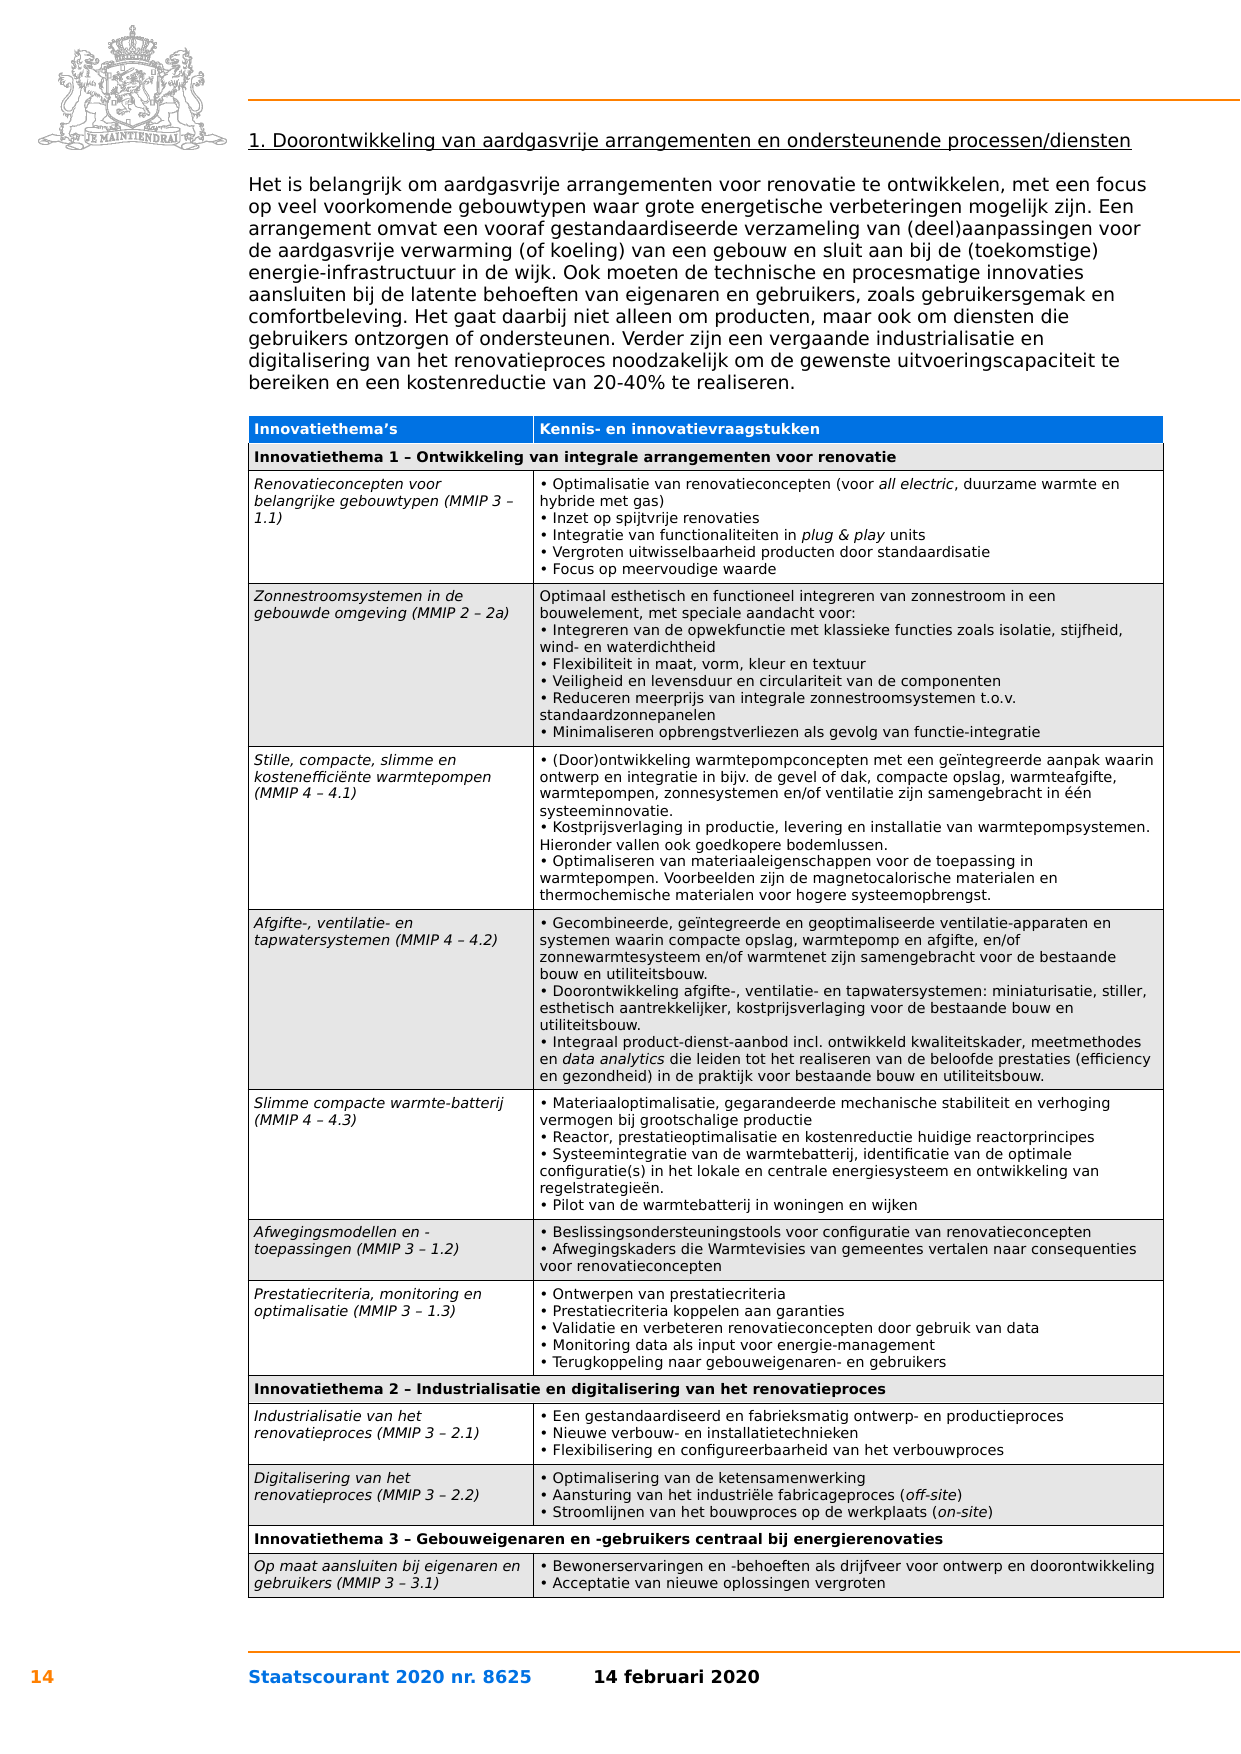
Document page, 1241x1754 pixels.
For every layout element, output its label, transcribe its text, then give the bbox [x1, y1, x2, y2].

table_header Kennis- en innovatievraagstukken [534, 416, 1163, 443]
table_cell • (Door)ontwikkeling warmtepompconcepten met een geïntegreerde aanpak waarin ontwerp en integratie in bijv. de gevel of dak, compacte opslag, warmteafgifte, warmtepompen, zonnesystemen en/of ventilatie zijn samengebracht in één systeeminnovatie. • Kostprijsverlaging in productie, levering en installatie van warmtepompsystemen. Hieronder vallen ook goedkopere bodemlussen. • Optimaliseren van materiaaleigenschappen voor de toepassing in warmtepompen. Voorbeelden zijn de magnetocalorische materialen en thermochemische materialen voor hogere systeemopbrengst. [534, 747, 1163, 909]
table_cell Slimme compacte warmte-batterij (MMIP 4 – 4.3) [249, 1090, 533, 1218]
table_cell • Optimalisatie van renovatieconcepten (voor all electric, duurzame warmte en hybride met gas) • Inzet op spijtvrije renovaties • Integratie van functionaliteiten in plug & play units • Vergroten uitwisselbaarheid producten door standaardisatie • Focus op meervoudige waarde [534, 471, 1163, 582]
table_cell • Beslissingsondersteuningstools voor configuratie van renovatieconcepten • Afwegingskaders die Warmtevisies van gemeentes vertalen naar consequenties voor renovatieconcepten [534, 1220, 1163, 1280]
table_cell • Een gestandaardiseerd en fabrieksmatig ontwerp- en productieproces • Nieuwe verbouw- en installatietechnieken • Flexibilisering en configureerbaarheid van het verbouwproces [534, 1404, 1163, 1464]
text Het is belangrijk om aardgasvrije arrangementen voor renovatie te ontwikkelen, met een focus op veel voorkomende gebouwtypen waar grote energetische verbeteringen mogelijk zijn. Een arrangement omvat een vooraf gestandaardiseerde verzameling van (deel)aanpassingen voor de aardgasvrije verwarming (of koeling) van een gebouw en sluit aan bij de (toekomstige) energie-infrastructuur in de wijk. Ook moeten de technische en procesmatige innovaties aansluiten bij de latente behoeften van eigenaren en gebruikers, zoals gebruikersgemak en comfortbeleving. Het gaat daarbij niet alleen om producten, maar ook om diensten die gebruikers ontzorgen of ondersteunen. Verder zijn een vergaande industrialisatie en digitalisering van het renovatieproces noodzakelijk om de gewenste uitvoeringscapaciteit te bereiken en een kostenreductie van 20-40% te realiseren. [248, 174, 1163, 393]
table_cell Optimaal esthetisch en functioneel integreren van zonnestroom in een bouwelement, met speciale aandacht voor: • Integreren van de opwekfunctie met klassieke functies zoals isolatie, stijfheid, wind- en waterdichtheid • Flexibiliteit in maat, vorm, kleur en textuur • Veiligheid en levensduur en circulariteit van de componenten • Reduceren meerprijs van integrale zonnestroomsystemen t.o.v. standaardzonnepanelen • Minimaliseren opbrengstverliezen als gevolg van functie-integratie [534, 584, 1163, 746]
table_cell Innovatiethema 2 – Industrialisatie en digitalisering van het renovatieproces [249, 1376, 1163, 1402]
table_cell Digitalisering van het renovatieproces (MMIP 3 – 2.2) [249, 1465, 533, 1525]
table_header Innovatiethema’s [249, 416, 533, 443]
table_cell • Bewonerservaringen en -behoeften als drijfveer voor ontwerp en doorontwikkeling • Acceptatie van nieuwe oplossingen vergroten [534, 1554, 1163, 1597]
subtitle 1. Doorontwikkeling van aardgasvrije arrangementen en ondersteunende processen/diensten [248, 130, 1163, 152]
table_cell Prestatiecriteria, monitoring en optimalisatie (MMIP 3 – 1.3) [249, 1281, 533, 1375]
table_cell Zonnestroomsystemen in de gebouwde omgeving (MMIP 2 – 2a) [249, 584, 533, 746]
table_cell • Gecombineerde, geïntegreerde en geoptimaliseerde ventilatie-apparaten en systemen waarin compacte opslag, warmtepomp en afgifte, en/of zonnewarmtesysteem en/of warmtenet zijn samengebracht voor de bestaande bouw en utiliteitsbouw. • Doorontwikkeling afgifte-, ventilatie- en tapwatersystemen: miniaturisatie, stiller, esthetisch aantrekkelijker, kostprijsverlaging voor de bestaande bouw en utiliteitsbouw. • Integraal product-dienst-aanbod incl. ontwikkeld kwaliteitskader, meetmethodes en data analytics die leiden tot het realiseren van de beloofde prestaties (efficiency en gezondheid) in de praktijk voor bestaande bouw en utiliteitsbouw. [534, 910, 1163, 1089]
table_cell Industrialisatie van het renovatieproces (MMIP 3 – 2.1) [249, 1404, 533, 1464]
table_cell Afwegingsmodellen en -toepassingen (MMIP 3 – 1.2) [249, 1220, 533, 1280]
picture [38, 25, 227, 150]
table_cell Stille, compacte, slimme en kostenefficiënte warmtepompen (MMIP 4 – 4.1) [249, 747, 533, 909]
table_cell Innovatiethema 1 – Ontwikkeling van integrale arrangementen voor renovatie [249, 444, 1163, 470]
table_cell • Ontwerpen van prestatiecriteria • Prestatiecriteria koppelen aan garanties • Validatie en verbeteren renovatieconcepten door gebruik van data • Monitoring data als input voor energie-management • Terugkoppeling naar gebouweigenaren- en gebruikers [534, 1281, 1163, 1375]
table_cell • Optimalisering van de ketensamenwerking • Aansturing van het industriële fabricageproces (off-site) • Stroomlijnen van het bouwproces op de werkplaats (on-site) [534, 1465, 1163, 1525]
table_cell Renovatieconcepten voor belangrijke gebouwtypen (MMIP 3 – 1.1) [249, 471, 533, 582]
table_cell Op maat aansluiten bij eigenaren en gebruikers (MMIP 3 – 3.1) [249, 1554, 533, 1597]
table_cell Afgifte-, ventilatie- en tapwatersystemen (MMIP 4 – 4.2) [249, 910, 533, 1089]
table_cell • Materiaaloptimalisatie, gegarandeerde mechanische stabiliteit en verhoging vermogen bij grootschalige productie • Reactor, prestatieoptimalisatie en kostenreductie huidige reactorprincipes • Systeemintegratie van de warmtebatterij, identificatie van de optimale configuratie(s) in het lokale en centrale energiesysteem en ontwikkeling van regelstrategieën. • Pilot van de warmtebatterij in woningen en wijken [534, 1090, 1163, 1218]
table_cell Innovatiethema 3 – Gebouweigenaren en -gebruikers centraal bij energierenovaties [249, 1526, 1163, 1553]
